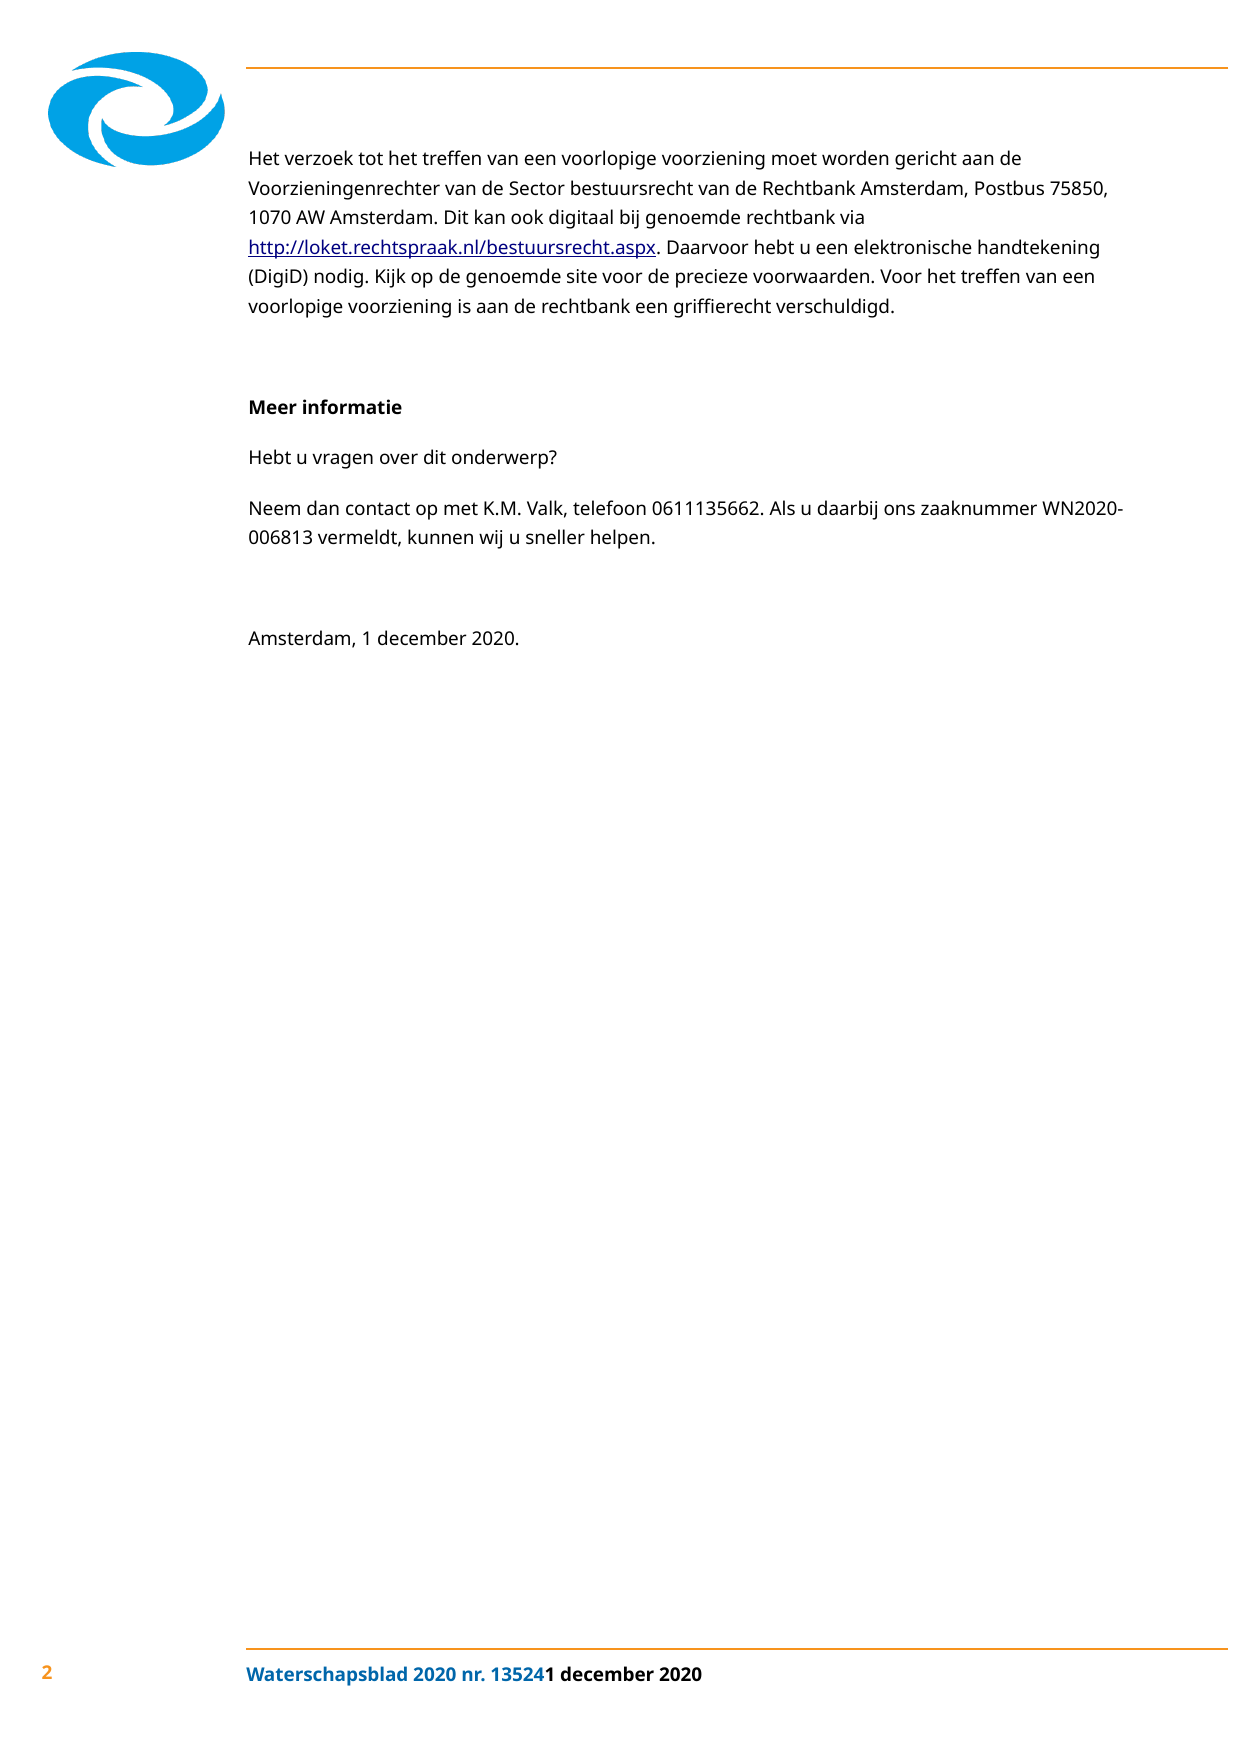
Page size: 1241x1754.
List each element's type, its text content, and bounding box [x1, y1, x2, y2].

text Hebt u vragen over dit onderwerp? [248, 444, 1152, 470]
text Amsterdam, 1 december 2020. [248, 625, 1152, 651]
picture [41, 47, 231, 172]
text Het verzoek tot het treffen van een voorlopige voorziening moet worden gericht aan de Voorzieningenrechter van de Sector bestuursrecht van de Rechtbank Amsterdam, Postbus 75850, 1070 AW Amsterdam. Dit kan ook digitaal bij genoemde rechtbank via http://loket.rechtspraak.nl/bestuursrecht.aspx. Daarvoor hebt u een elektronische handtekening (DigiD) nodig. Kijk op de genoemde site voor de precieze voorwaarden. Voor het treffen van een voorlopige voorziening is aan de rechtbank een griffierecht verschuldigd. [248, 145, 1152, 319]
text Neem dan contact op met K.M. Valk, telefoon 0611135662. Als u daarbij ons zaaknummer WN2020-006813 vermeldt, kunnen wij u sneller helpen. [248, 495, 1152, 550]
text Meer informatie [248, 394, 1152, 420]
